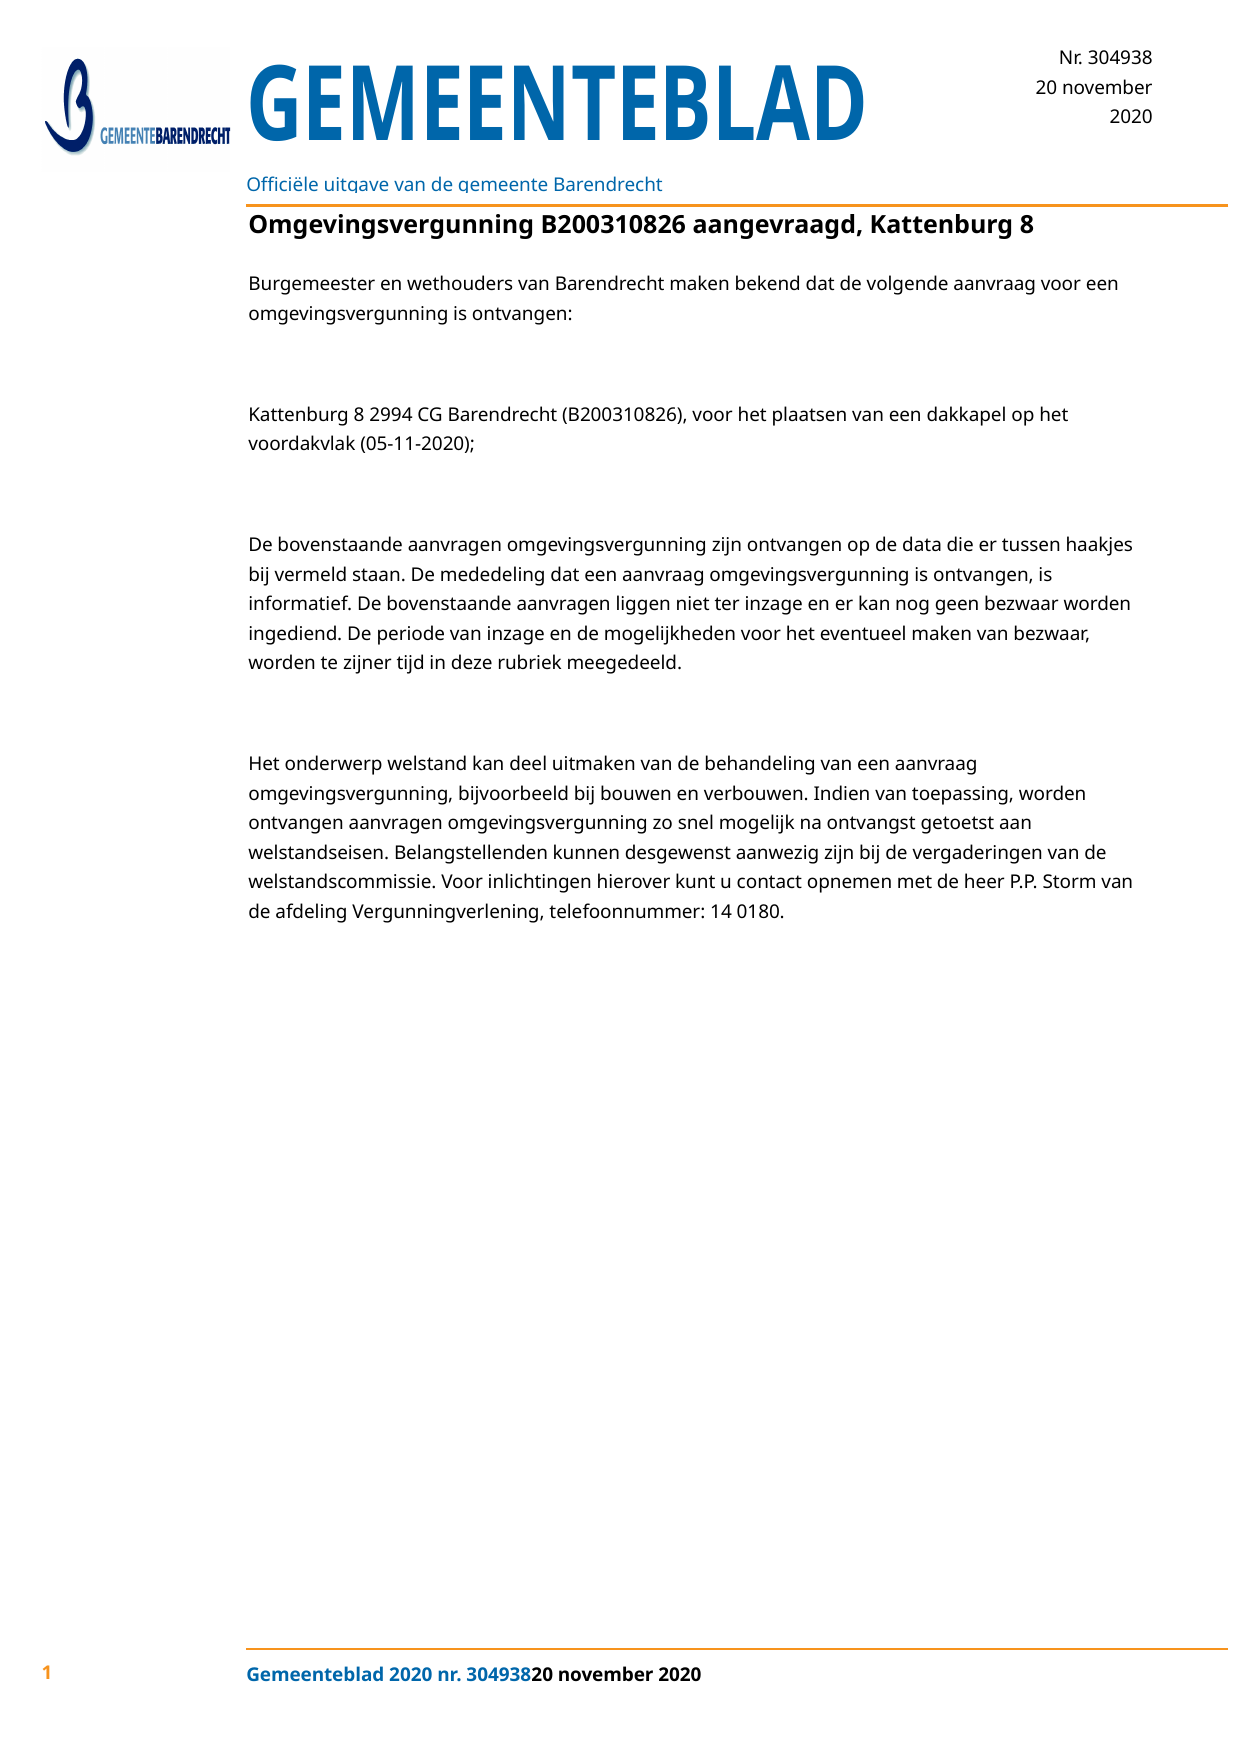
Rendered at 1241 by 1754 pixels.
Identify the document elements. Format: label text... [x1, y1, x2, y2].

text Omgevingsvergunning B200310826 aangevraagd, Kattenburg 8 [248, 207, 1152, 241]
text Het onderwerp welstand kan deel uitmaken van de behandeling van een aanvraag omgevingsvergunning, bijvoorbeeld bij bouwen en verbouwen. Indien van toepassing, worden ontvangen aanvragen omgevingsvergunning zo snel mogelijk na ontvangst getoetst aan welstandseisen. Belangstellenden kunnen desgewenst aanwezig zijn bij de vergaderingen van de welstandscommissie. Voor inlichtingen hierover kunt u contact opnemen met de heer P.P. Storm van de afdeling Vergunningverlening, telefoonnummer: 14 0180. [248, 750, 1152, 924]
text De bovenstaande aanvragen omgevingsvergunning zijn ontvangen op de data die er tussen haakjes bij vermeld staan. De mededeling dat een aanvraag omgevingsvergunning is ontvangen, is informatief. De bovenstaande aanvragen liggen niet ter inzage en er kan nog geen bezwaar worden ingediend. De periode van inzage en de mogelijkheden voor het eventueel maken van bezwaar, worden te zijner tijd in deze rubriek meegedeeld. [248, 531, 1152, 675]
text Kattenburg 8 2994 CG Barendrecht (B200310826), voor het plaatsen van een dakkapel op het voordakvlak (05-11-2020); [248, 401, 1152, 456]
picture [41, 47, 231, 172]
text Burgemeester en wethouders van Barendrecht maken bekend dat de volgende aanvraag voor een omgevingsvergunning is ontvangen: [248, 270, 1152, 326]
